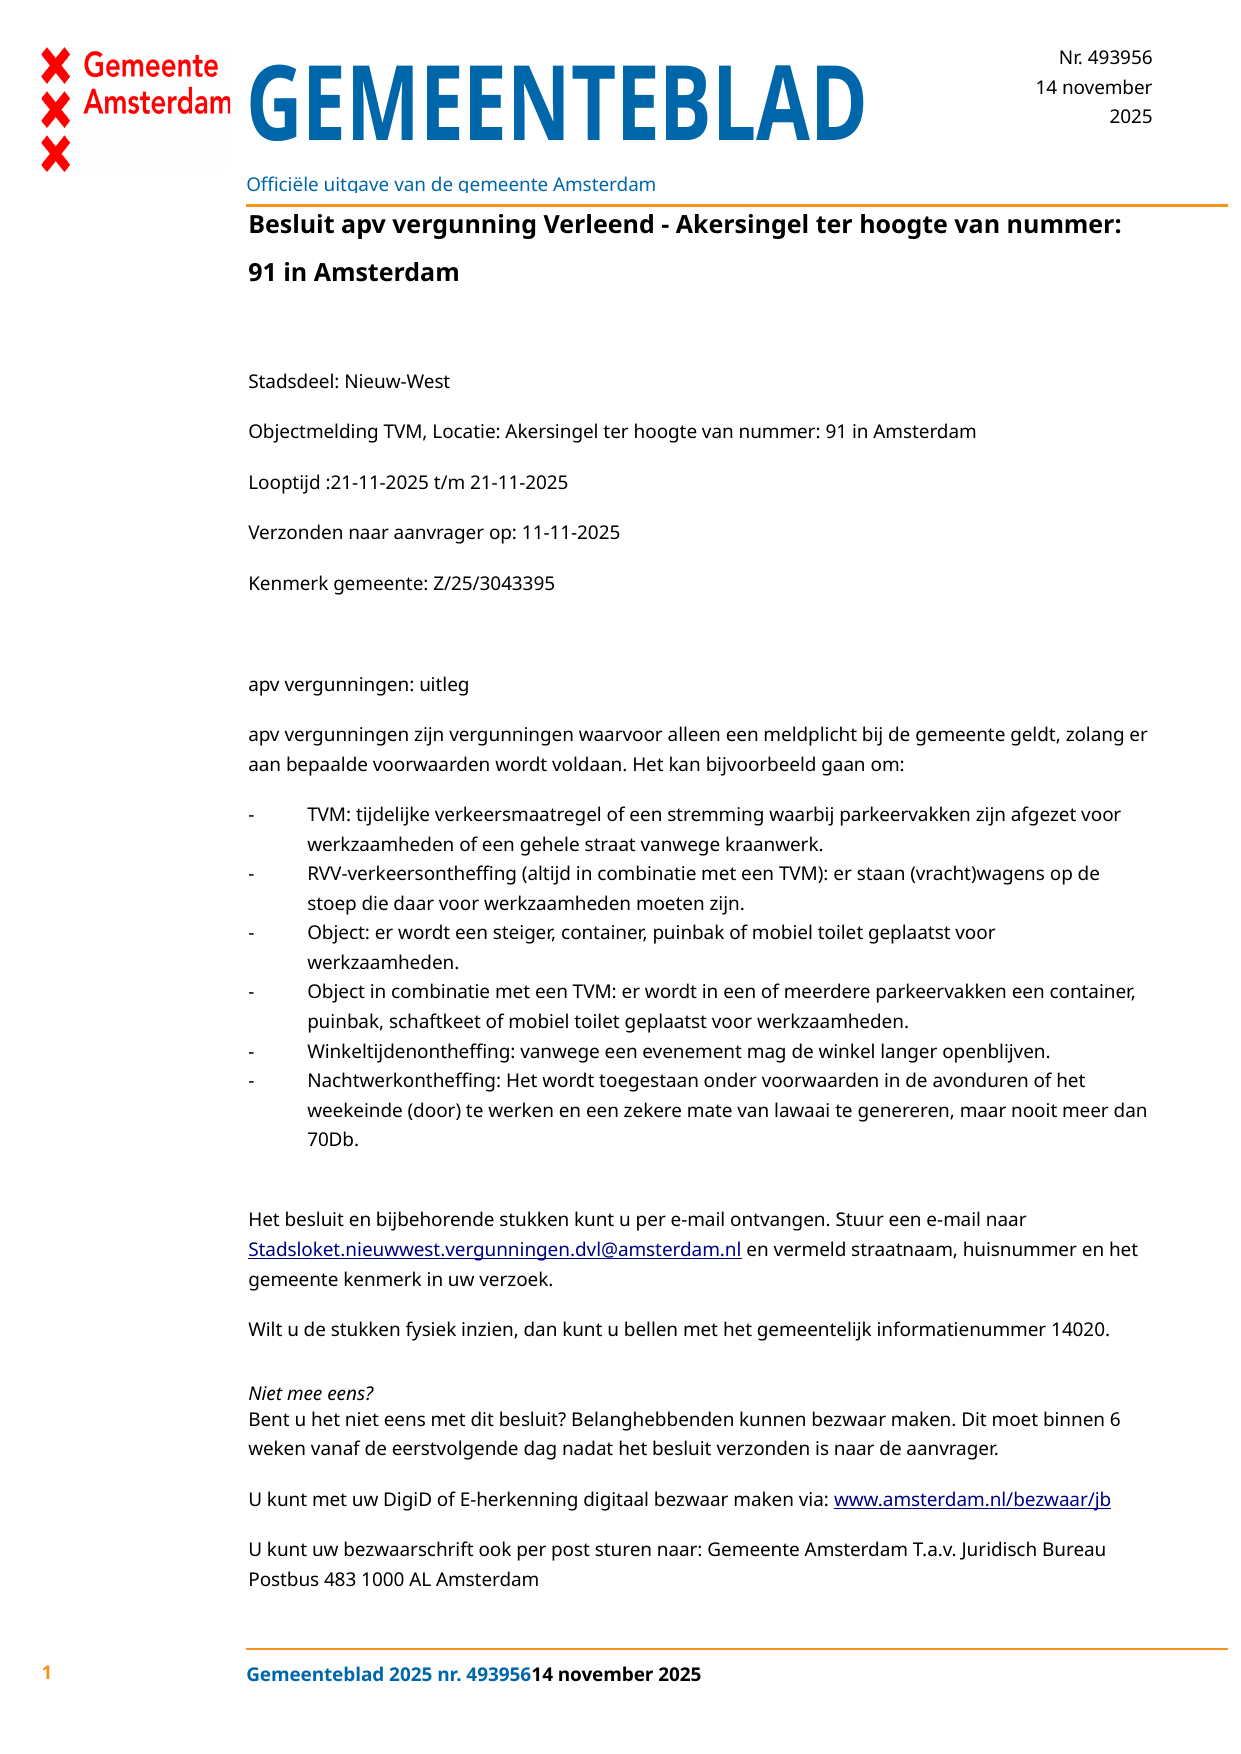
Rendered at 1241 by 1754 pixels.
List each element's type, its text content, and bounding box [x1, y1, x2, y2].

text apv vergunningen zijn vergunningen waarvoor alleen een meldplicht bij de gemeente geldt, zolang er aan bepaalde voorwaarden wordt voldaan. Het kan bijvoorbeeld gaan om: [248, 721, 1152, 777]
text Wilt u de stukken fysiek inzien, dan kunt u bellen met het gemeentelijk informatienummer 14020. [248, 1316, 1152, 1342]
text apv vergunningen: uitleg [248, 671, 1152, 697]
list Object in combinatie met een TVM: er wordt in een of meerdere parkeervakken een container, puinbak, schaftkeet of mobiel toilet geplaatst voor werkzaamheden. [248, 979, 1152, 1034]
text U kunt met uw DigiD of E-herkenning digitaal bezwaar maken via: www.amsterdam.nl/bezwaar/jb [248, 1486, 1152, 1512]
text U kunt uw bezwaarschrift ook per post sturen naar: Gemeente Amsterdam T.a.v. Juridisch Bureau Postbus 483 1000 AL Amsterdam [248, 1536, 1152, 1592]
text Looptijd :21-11-2025 t/m 21-11-2025 [248, 469, 1152, 495]
text Bent u het niet eens met dit besluit? Belanghebbenden kunnen bezwaar maken. Dit moet binnen 6 weken vanaf de eerstvolgende dag nadat het besluit verzonden is naar de aanvrager. [248, 1406, 1152, 1461]
text Kenmerk gemeente: Z/25/3043395 [248, 570, 1152, 596]
list Object: er wordt een steiger, container, puinbak of mobiel toilet geplaatst voor werkzaamheden. [248, 919, 1152, 975]
list Nachtwerkontheffing: Het wordt toegestaan onder voorwaarden in de avonduren of het weekeinde (door) te werken en een zekere mate van lawaai te genereren, maar nooit meer dan 70Db. [248, 1067, 1152, 1152]
text Het besluit en bijbehorende stukken kunt u per e-mail ontvangen. Stuur een e-mail naar Stadsloket.nieuwwest.vergunningen.dvl@amsterdam.nl en vermeld straatnaam, huisnummer en het gemeente kenmerk in uw verzoek. [248, 1207, 1152, 1292]
text Objectmelding TVM, Locatie: Akersingel ter hoogte van nummer: 91 in Amsterdam [248, 419, 1152, 444]
list TVM: tijdelijke verkeersmaatregel of een stremming waarbij parkeervakken zijn afgezet voor werkzaamheden of een gehele straat vanwege kraanwerk. [248, 801, 1152, 857]
text Stadsdeel: Nieuw-West [248, 368, 1152, 394]
list Winkeltijdenontheffing: vanwege een evenement mag de winkel langer openblijven. [248, 1038, 1152, 1064]
picture [41, 47, 231, 172]
list RVV-verkeersontheffing (altijd in combinatie met een TVM): er staan (vracht)wagens op de stoep die daar voor werkzaamheden moeten zijn. [248, 860, 1152, 916]
text Besluit apv vergunning Verleend - Akersingel ter hoogte van nummer: 91 in Amsterdam [248, 207, 1152, 288]
text Verzonden naar aanvrager op: 11-11-2025 [248, 519, 1152, 545]
text Niet mee eens? [248, 1380, 1152, 1406]
